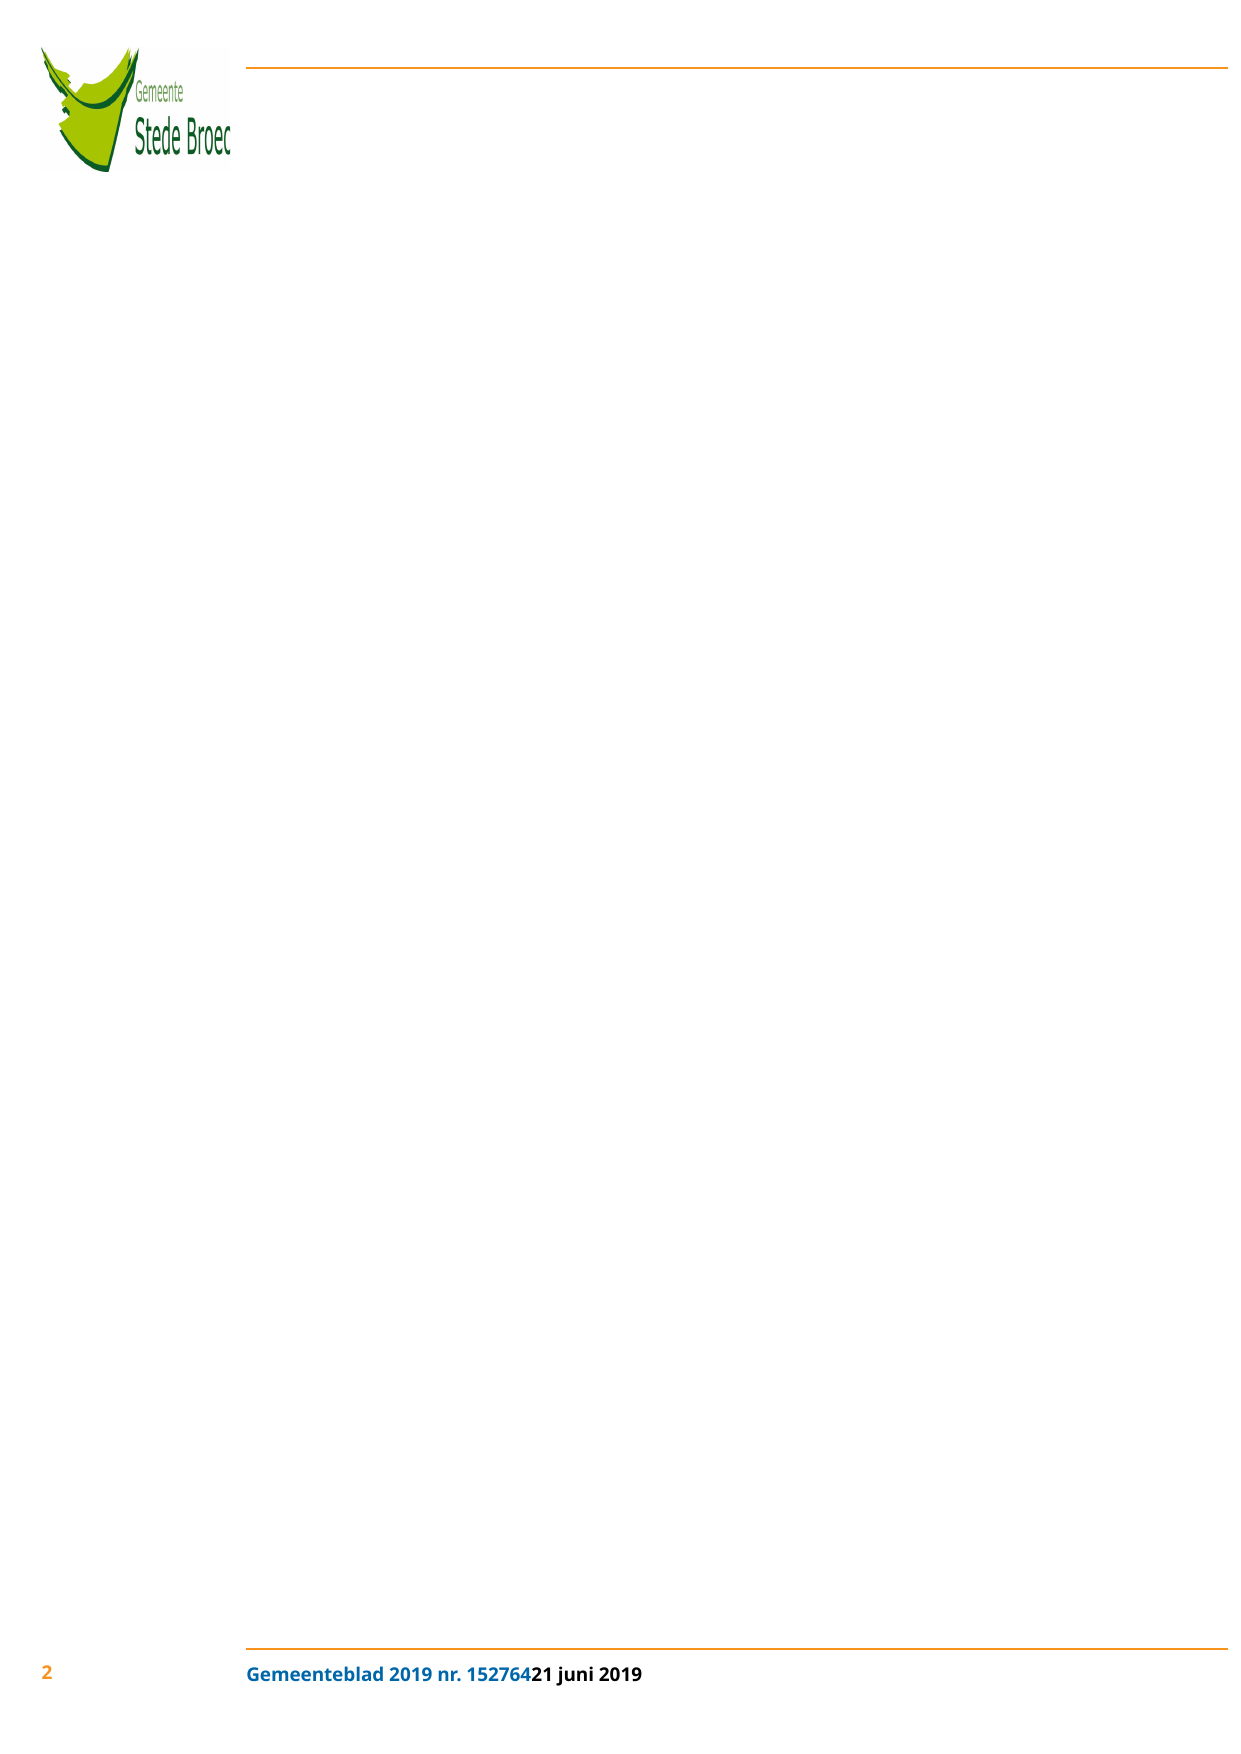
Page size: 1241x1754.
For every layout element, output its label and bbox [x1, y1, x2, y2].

picture [41, 47, 231, 172]
